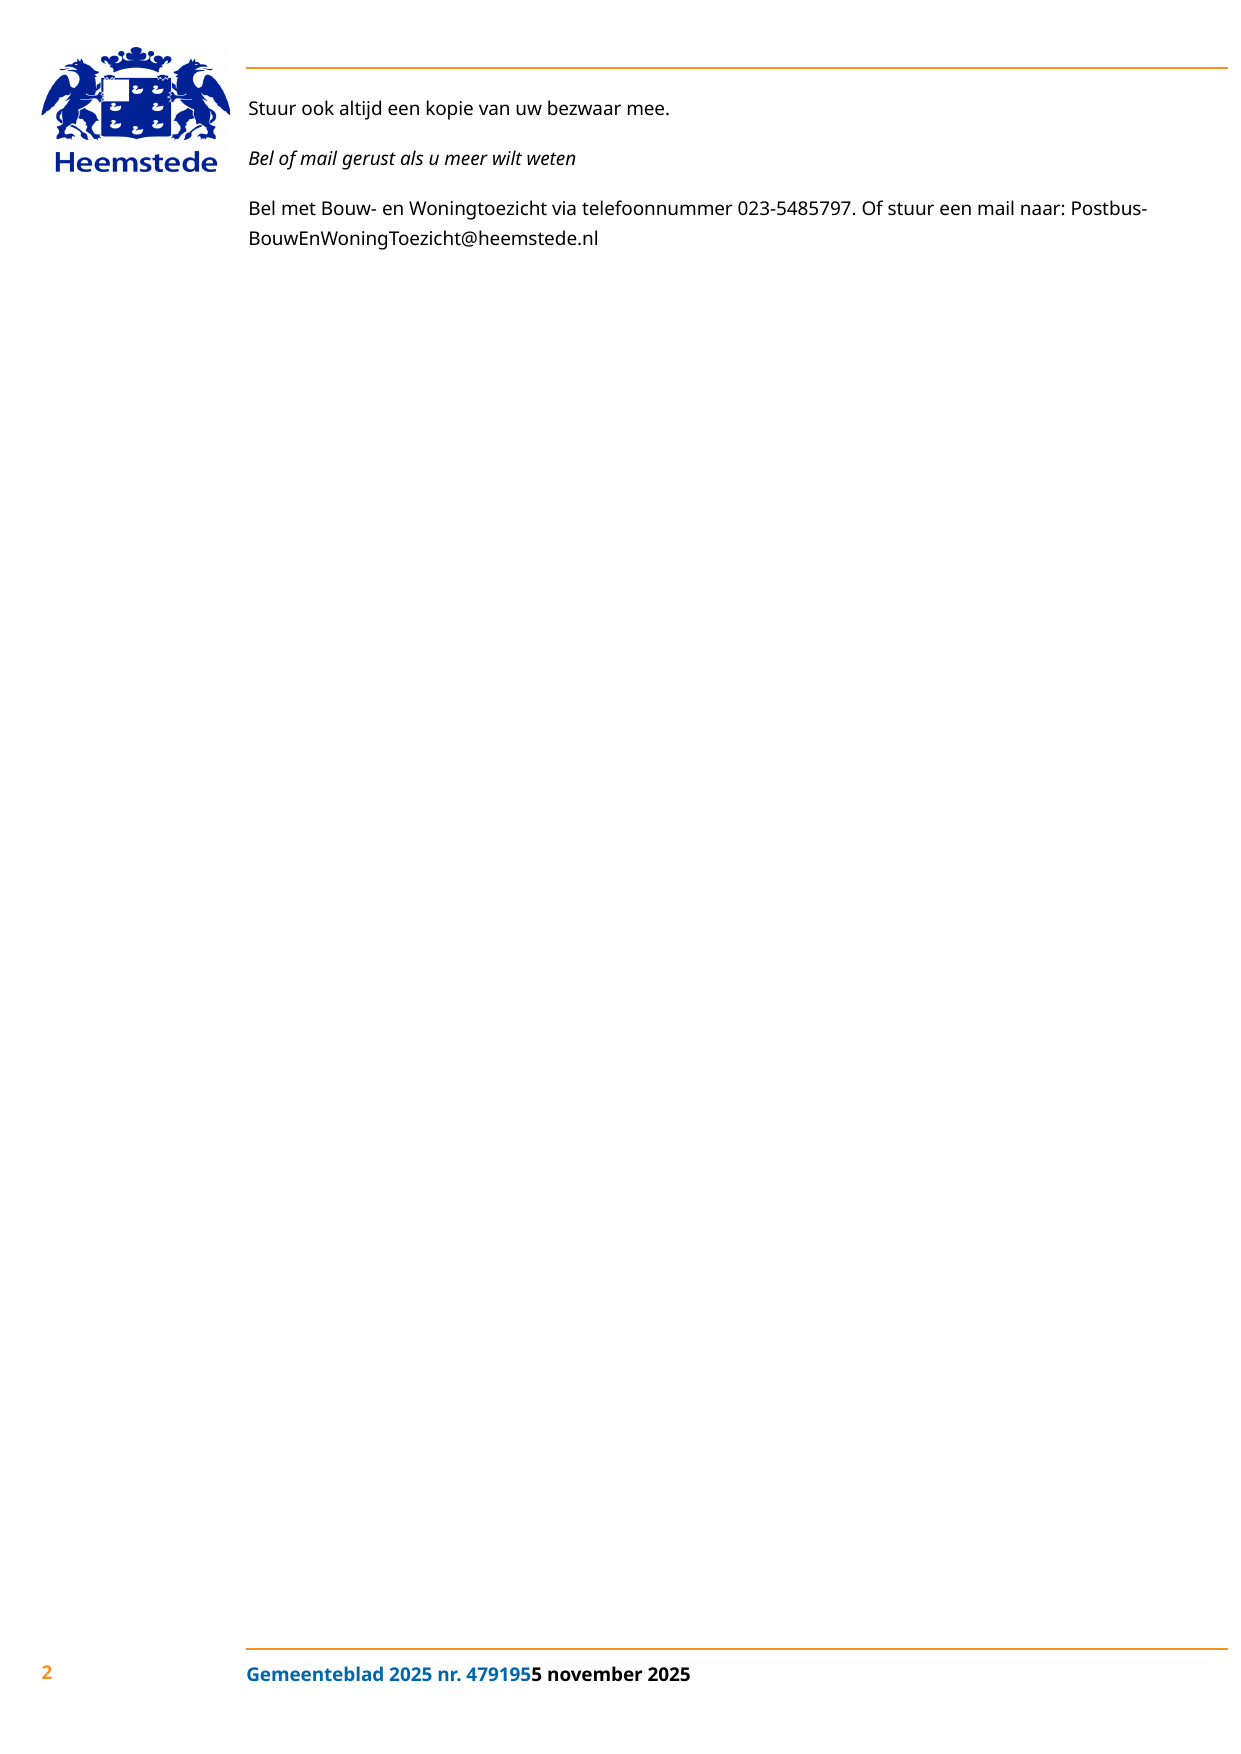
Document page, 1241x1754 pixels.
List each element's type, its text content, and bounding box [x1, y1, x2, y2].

text Stuur ook altijd een kopie van uw bezwaar mee. [248, 95, 1152, 121]
picture [41, 47, 231, 172]
text Bel met Bouw- en Woningtoezicht via telefoonnummer 023-5485797. Of stuur een mail naar: Postbus-BouwEnWoningToezicht@heemstede.nl [248, 196, 1152, 251]
text Bel of mail gerust als u meer wilt weten [248, 145, 1152, 171]
